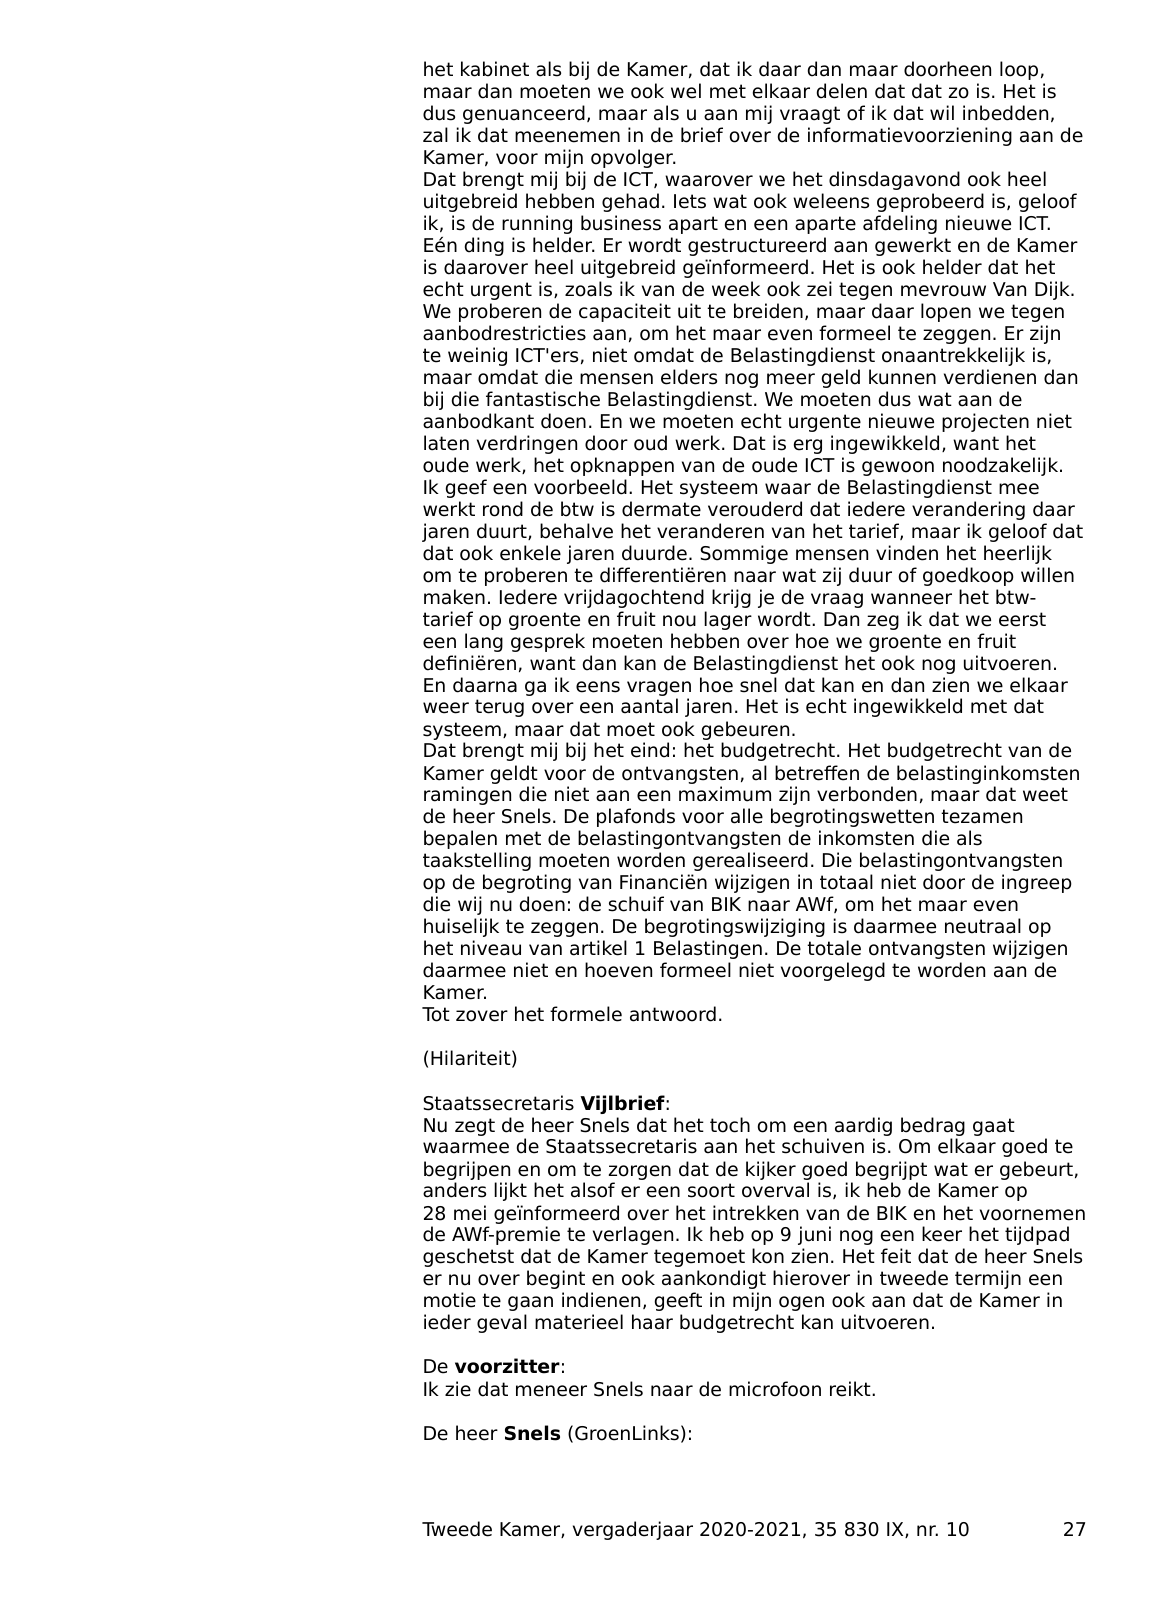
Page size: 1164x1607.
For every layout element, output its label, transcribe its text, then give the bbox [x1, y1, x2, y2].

text (Hilariteit) [422, 1048, 1087, 1070]
text Ik geef een voorbeeld. Het systeem waar de Belastingdienst mee werkt rond de btw is dermate verouderd dat iedere verandering daar jaren duurt, behalve het veranderen van het tarief, maar ik geloof dat dat ook enkele jaren duurde. Sommige mensen vinden het heerlijk om te proberen te differentiëren naar wat zij duur of goedkoop willen maken. Iedere vrijdagochtend krijg je de vraag wanneer het btw-tarief op groente en fruit nou lager wordt. Dan zeg ik dat we eerst een lang gesprek moeten hebben over hoe we groente en fruit definiëren, want dan kan de Belastingdienst het ook nog uitvoeren. En daarna ga ik eens vragen hoe snel dat kan en dan zien we elkaar weer terug over een aantal jaren. Het is echt ingewikkeld met dat systeem, maar dat moet ook gebeuren. [422, 477, 1087, 740]
text Staatssecretaris Vijlbrief: [422, 1092, 1087, 1114]
text De heer Snels (GroenLinks): [422, 1423, 1087, 1444]
text Dat brengt mij bij de ICT, waarover we het dinsdagavond ook heel uitgebreid hebben gehad. Iets wat ook weleens geprobeerd is, geloof ik, is de running business apart en een aparte afdeling nieuwe ICT. Eén ding is helder. Er wordt gestructureerd aan gewerkt en de Kamer is daarover heel uitgebreid geïnformeerd. Het is ook helder dat het echt urgent is, zoals ik van de week ook zei tegen mevrouw Van Dijk. We proberen de capaciteit uit te breiden, maar daar lopen we tegen aanbodrestricties aan, om het maar even formeel te zeggen. Er zijn te weinig ICT'ers, niet omdat de Belastingdienst onaantrekkelijk is, maar omdat die mensen elders nog meer geld kunnen verdienen dan bij die fantastische Belastingdienst. We moeten dus wat aan de aanbodkant doen. En we moeten echt urgente nieuwe projecten niet laten verdringen door oud werk. Dat is erg ingewikkeld, want het oude werk, het opknappen van de oude ICT is gewoon noodzakelijk. [422, 169, 1087, 477]
text Nu zegt de heer Snels dat het toch om een aardig bedrag gaat waarmee de Staatssecretaris aan het schuiven is. Om elkaar goed te begrijpen en om te zorgen dat de kijker goed begrijpt wat er gebeurt, anders lijkt het alsof er een soort overval is, ik heb de Kamer op 28 mei geïnformeerd over het intrekken van de BIK en het voornemen de AWf-premie te verlagen. Ik heb op 9 juni nog een keer het tijdpad geschetst dat de Kamer tegemoet kon zien. Het feit dat de heer Snels er nu over begint en ook aankondigt hierover in tweede termijn een motie te gaan indienen, geeft in mijn ogen ook aan dat de Kamer in ieder geval materieel haar budgetrecht kan uitvoeren. [422, 1114, 1087, 1334]
text het kabinet als bij de Kamer, dat ik daar dan maar doorheen loop, maar dan moeten we ook wel met elkaar delen dat dat zo is. Het is dus genuanceerd, maar als u aan mij vraagt of ik dat wil inbedden, zal ik dat meenemen in de brief over de informatievoorziening aan de Kamer, voor mijn opvolger. [422, 59, 1087, 169]
text De voorzitter: [422, 1356, 1087, 1378]
text Ik zie dat meneer Snels naar de microfoon reikt. [422, 1378, 1087, 1400]
text Dat brengt mij bij het eind: het budgetrecht. Het budgetrecht van de Kamer geldt voor de ontvangsten, al betreffen de belastinginkomsten ramingen die niet aan een maximum zijn verbonden, maar dat weet de heer Snels. De plafonds voor alle begrotingswetten tezamen bepalen met de belastingontvangsten de inkomsten die als taakstelling moeten worden gerealiseerd. Die belastingontvangsten op de begroting van Financiën wijzigen in totaal niet door de ingreep die wij nu doen: de schuif van BIK naar AWf, om het maar even huiselijk te zeggen. De begrotingswijziging is daarmee neutraal op het niveau van artikel 1 Belastingen. De totale ontvangsten wijzigen daarmee niet en hoeven formeel niet voorgelegd te worden aan de Kamer. [422, 740, 1087, 1004]
text Tot zover het formele antwoord. [422, 1004, 1087, 1026]
